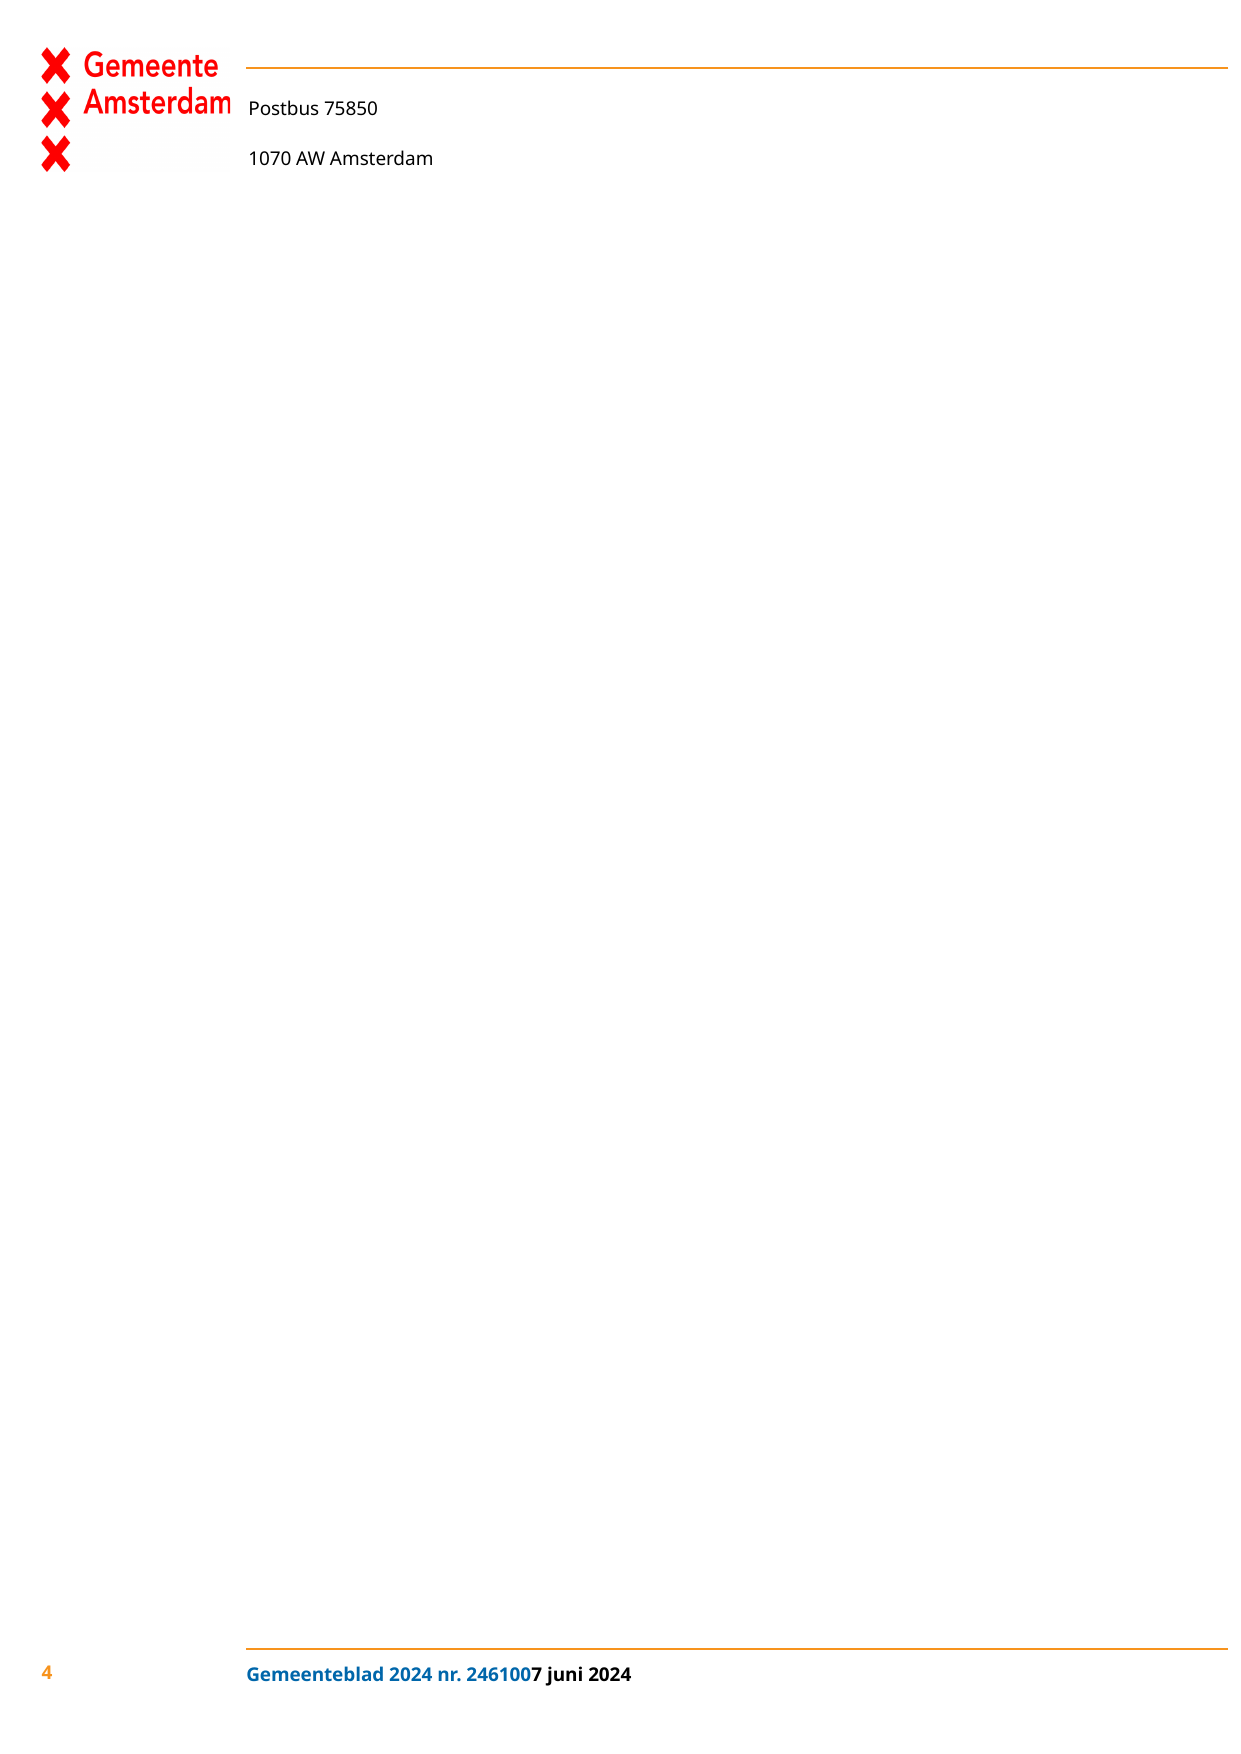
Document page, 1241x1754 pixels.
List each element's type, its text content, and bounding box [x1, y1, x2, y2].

picture [41, 47, 231, 172]
text 1070 AW Amsterdam [248, 145, 1152, 171]
text Postbus 75850 [248, 95, 1152, 121]
